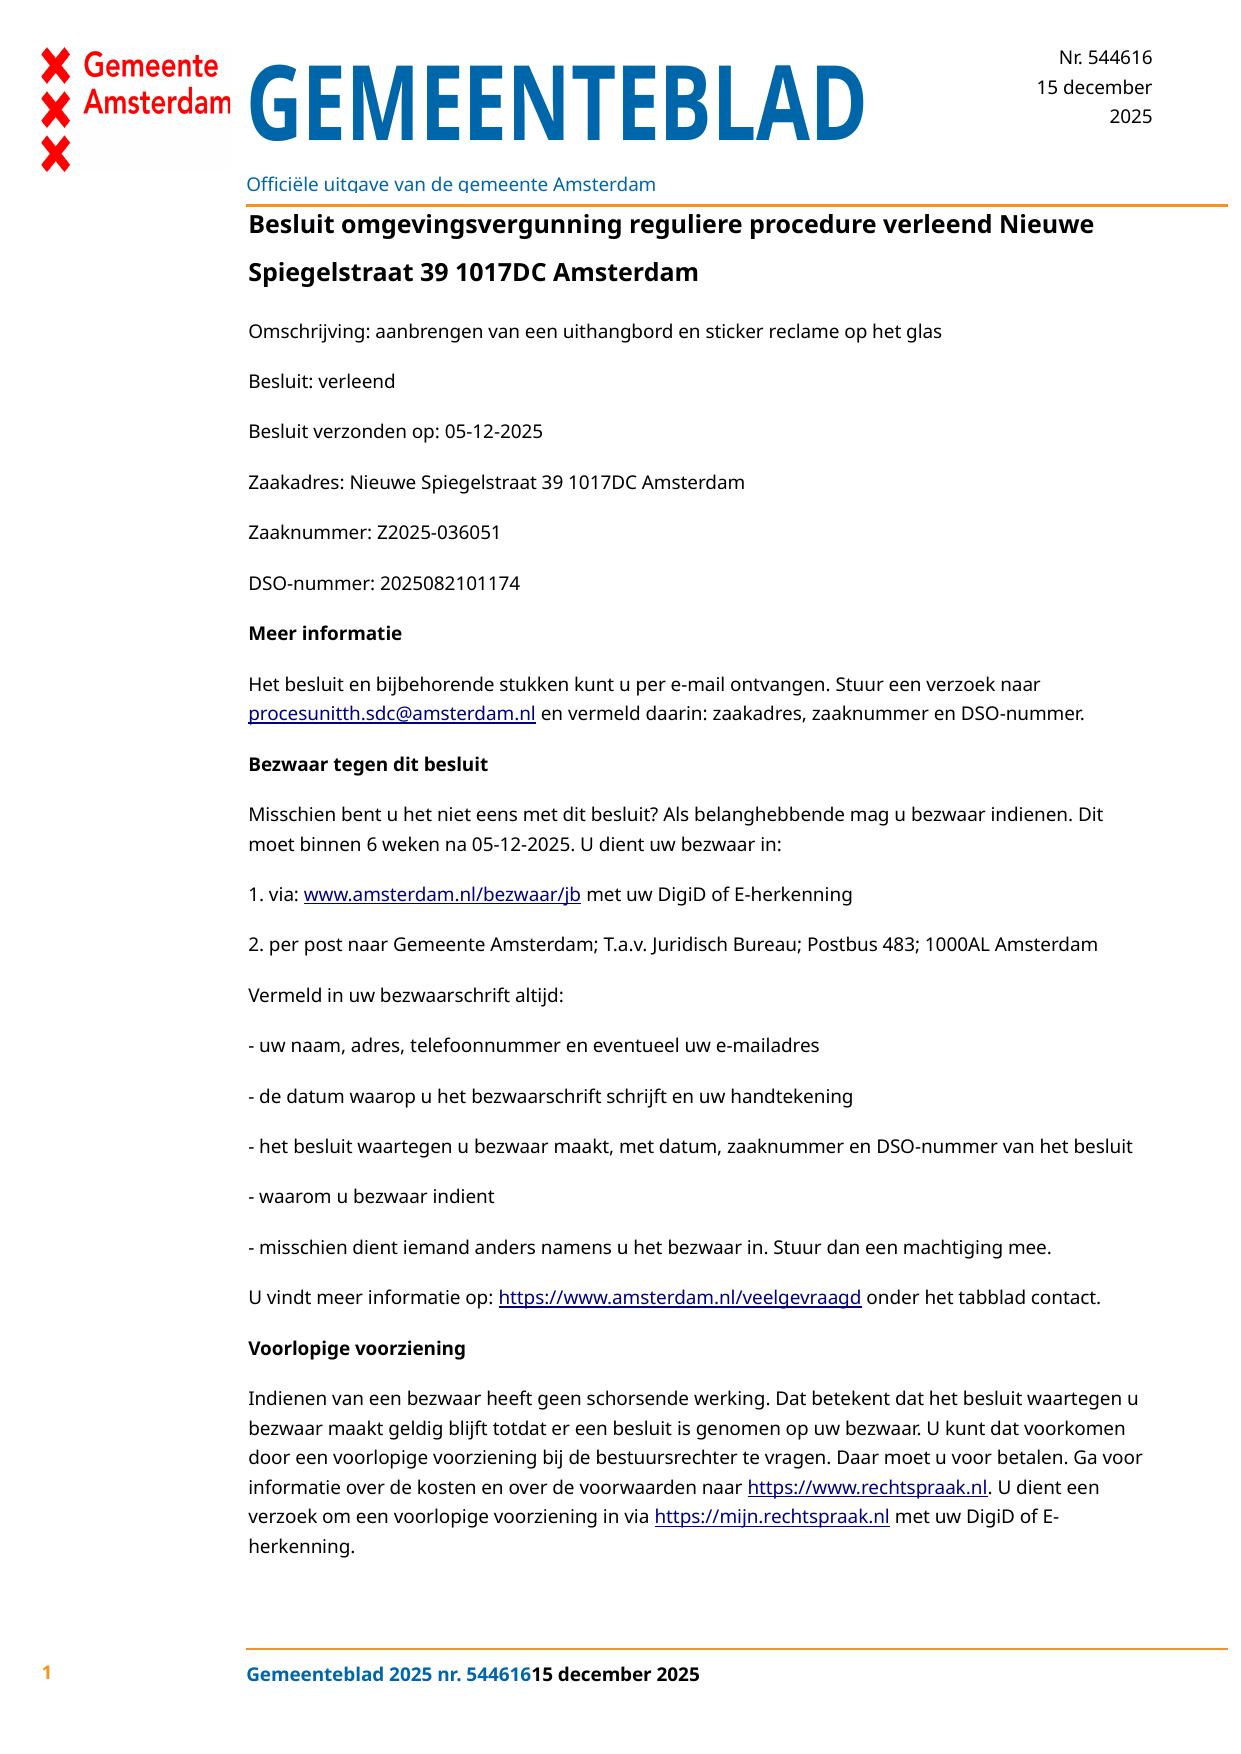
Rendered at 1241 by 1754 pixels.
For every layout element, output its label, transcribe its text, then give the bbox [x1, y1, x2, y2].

text - uw naam, adres, telefoonnummer en eventueel uw e-mailadres [248, 1032, 1152, 1058]
text DSO-nummer: 2025082101174 [248, 570, 1152, 596]
text Indienen van een bezwaar heeft geen schorsende werking. Dat betekent dat het besluit waartegen u bezwaar maakt geldig blijft totdat er een besluit is genomen op uw bezwaar. U kunt dat voorkomen door een voorlopige voorziening bij de bestuursrechter te vragen. Daar moet u voor betalen. Ga voor informatie over de kosten en over de voorwaarden naar https://www.rechtspraak.nl. U dient een verzoek om een voorlopige voorziening in via https://mijn.rechtspraak.nl met uw DigiD of E-herkenning. [248, 1385, 1152, 1559]
text Omschrijving: aanbrengen van een uithangbord en sticker reclame op het glas [248, 318, 1152, 344]
text 2. per post naar Gemeente Amsterdam; T.a.v. Juridisch Bureau; Postbus 483; 1000AL Amsterdam [248, 932, 1152, 957]
text Bezwaar tegen dit besluit [248, 751, 1152, 777]
text 1. via: www.amsterdam.nl/bezwaar/jb met uw DigiD of E-herkenning [248, 881, 1152, 907]
text Zaakadres: Nieuwe Spiegelstraat 39 1017DC Amsterdam [248, 469, 1152, 495]
text - misschien dient iemand anders namens u het bezwaar in. Stuur dan een machtiging mee. [248, 1234, 1152, 1260]
text Het besluit en bijbehorende stukken kunt u per e-mail ontvangen. Stuur een verzoek naar procesunitth.sdc@amsterdam.nl en vermeld daarin: zaakadres, zaaknummer en DSO-nummer. [248, 671, 1152, 726]
picture [41, 47, 231, 172]
text Voorlopige voorziening [248, 1335, 1152, 1361]
text Zaaknummer: Z2025-036051 [248, 519, 1152, 545]
text Meer informatie [248, 620, 1152, 646]
text Besluit: verleend [248, 368, 1152, 394]
text Vermeld in uw bezwaarschrift altijd: [248, 982, 1152, 1008]
text - het besluit waartegen u bezwaar maakt, met datum, zaaknummer en DSO-nummer van het besluit [248, 1133, 1152, 1159]
text - waarom u bezwaar indient [248, 1184, 1152, 1209]
text Besluit omgevingsvergunning reguliere procedure verleend Nieuwe Spiegelstraat 39 1017DC Amsterdam [248, 207, 1152, 288]
text - de datum waarop u het bezwaarschrift schrijft en uw handtekening [248, 1083, 1152, 1109]
text U vindt meer informatie op: https://www.amsterdam.nl/veelgevraagd onder het tabblad contact. [248, 1284, 1152, 1310]
text Besluit verzonden op: 05-12-2025 [248, 419, 1152, 444]
text Misschien bent u het niet eens met dit besluit? Als belanghebbende mag u bezwaar indienen. Dit moet binnen 6 weken na 05-12-2025. U dient uw bezwaar in: [248, 801, 1152, 857]
